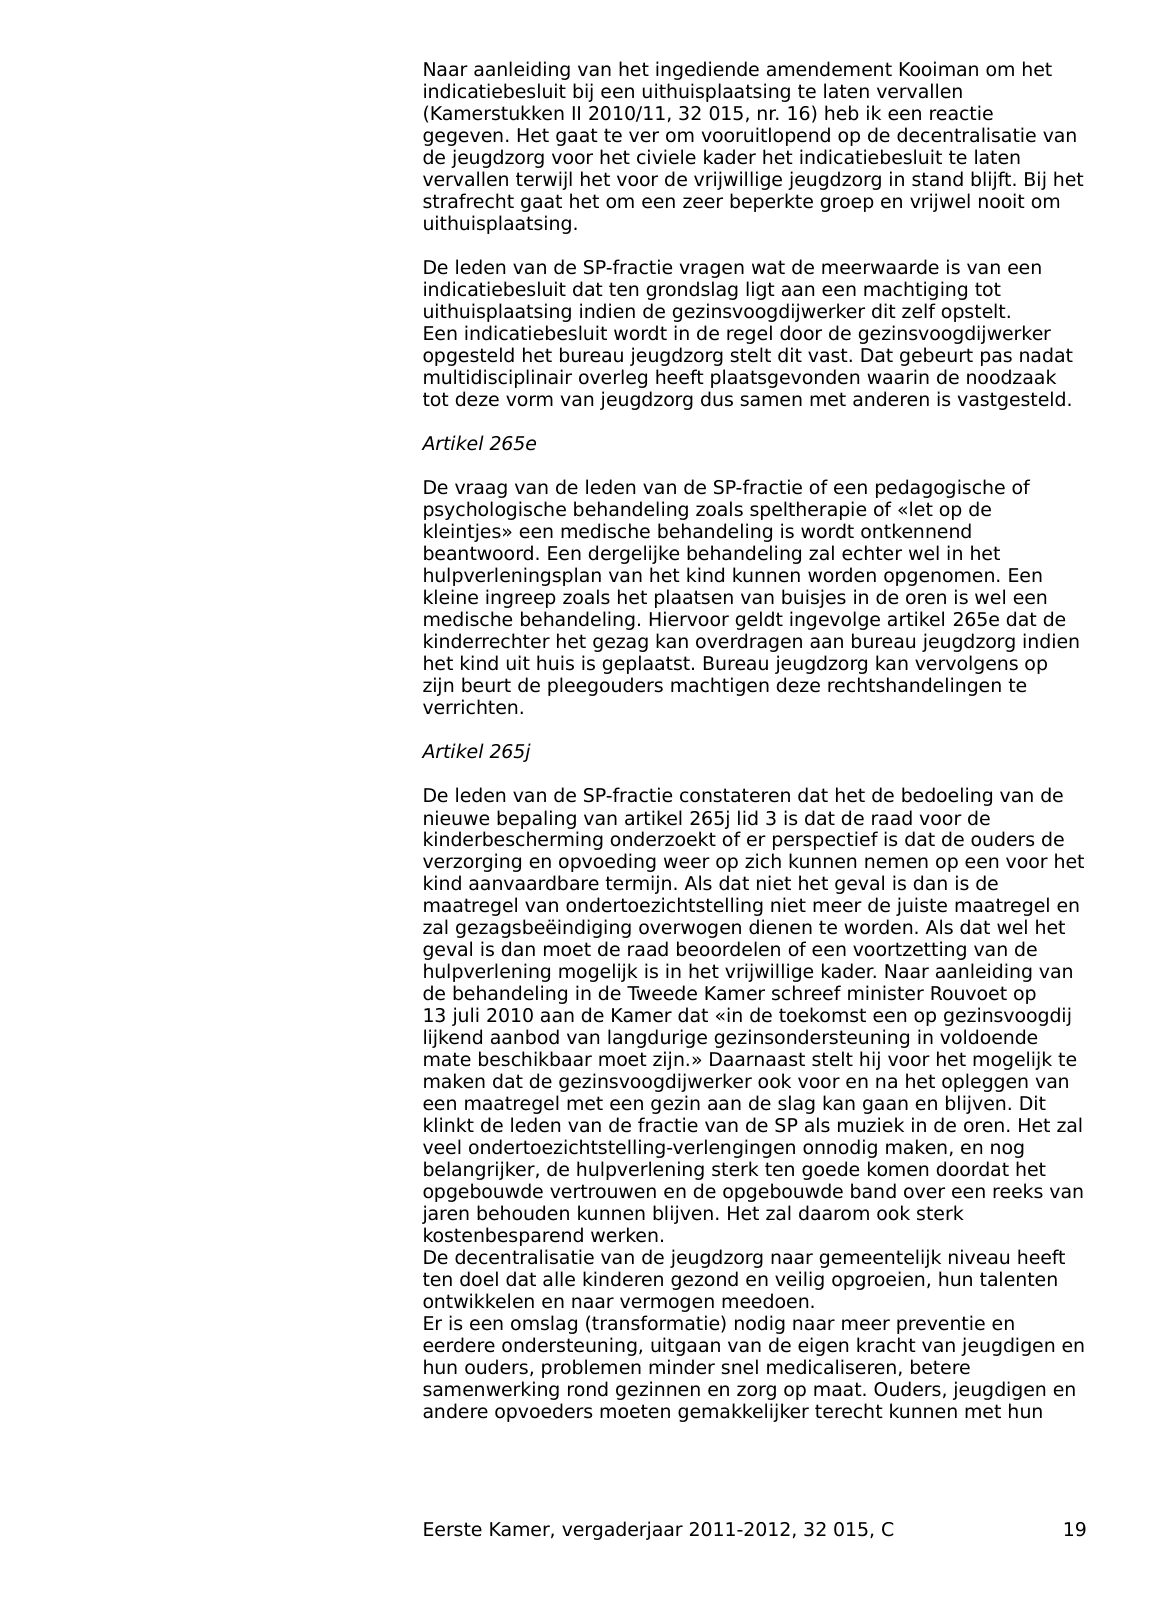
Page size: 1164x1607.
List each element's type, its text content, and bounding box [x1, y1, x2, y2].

text De decentralisatie van de jeugdzorg naar gemeentelijk niveau heeft ten doel dat alle kinderen gezond en veilig opgroeien, hun talenten ontwikkelen en naar vermogen meedoen. [422, 1247, 1087, 1313]
text De leden van de SP-fractie constateren dat het de bedoeling van de nieuwe bepaling van artikel 265j lid 3 is dat de raad voor de kinderbescherming onderzoekt of er perspectief is dat de ouders de verzorging en opvoeding weer op zich kunnen nemen op een voor het kind aanvaardbare termijn. Als dat niet het geval is dan is de maatregel van ondertoezichtstelling niet meer de juiste maatregel en zal gezagsbeëindiging overwogen dienen te worden. Als dat wel het geval is dan moet de raad beoordelen of een voortzetting van de hulpverlening mogelijk is in het vrijwillige kader. Naar aanleiding van de behandeling in de Tweede Kamer schreef minister Rouvoet op 13 juli 2010 aan de Kamer dat «in de toekomst een op gezinsvoogdij lijkend aanbod van langdurige gezinsondersteuning in voldoende mate beschikbaar moet zijn.» Daarnaast stelt hij voor het mogelijk te maken dat de gezinsvoogdijwerker ook voor en na het opleggen van een maatregel met een gezin aan de slag kan gaan en blijven. Dit klinkt de leden van de fractie van de SP als muziek in de oren. Het zal veel ondertoezichtstelling-verlengingen onnodig maken, en nog belangrijker, de hulpverlening sterk ten goede komen doordat het opgebouwde vertrouwen en de opgebouwde band over een reeks van jaren behouden kunnen blijven. Het zal daarom ook sterk kostenbesparend werken. [422, 785, 1087, 1247]
text De leden van de SP-fractie vragen wat de meerwaarde is van een indicatiebesluit dat ten grondslag ligt aan een machtiging tot uithuisplaatsing indien de gezinsvoogdijwerker dit zelf opstelt. [422, 257, 1087, 323]
subtitle Artikel 265j [422, 741, 1087, 763]
text Naar aanleiding van het ingediende amendement Kooiman om het indicatiebesluit bij een uithuisplaatsing te laten vervallen (Kamerstukken II 2010/11, 32 015, nr. 16) heb ik een reactie gegeven. Het gaat te ver om vooruitlopend op de decentralisatie van de jeugdzorg voor het civiele kader het indicatiebesluit te laten vervallen terwijl het voor de vrijwillige jeugdzorg in stand blijft. Bij het strafrecht gaat het om een zeer beperkte groep en vrijwel nooit om uithuisplaatsing. [422, 59, 1087, 235]
text Er is een omslag (transformatie) nodig naar meer preventie en eerdere ondersteuning, uitgaan van de eigen kracht van jeugdigen en hun ouders, problemen minder snel medicaliseren, betere samenwerking rond gezinnen en zorg op maat. Ouders, jeugdigen en andere opvoeders moeten gemakkelijker terecht kunnen met hun [422, 1313, 1087, 1423]
text De vraag van de leden van de SP-fractie of een pedagogische of psychologische behandeling zoals speltherapie of «let op de kleintjes» een medische behandeling is wordt ontkennend beantwoord. Een dergelijke behandeling zal echter wel in het hulpverleningsplan van het kind kunnen worden opgenomen. Een kleine ingreep zoals het plaatsen van buisjes in de oren is wel een medische behandeling. Hiervoor geldt ingevolge artikel 265e dat de kinderrechter het gezag kan overdragen aan bureau jeugdzorg indien het kind uit huis is geplaatst. Bureau jeugdzorg kan vervolgens op zijn beurt de pleegouders machtigen deze rechtshandelingen te verrichten. [422, 477, 1087, 719]
text Een indicatiebesluit wordt in de regel door de gezinsvoogdijwerker opgesteld het bureau jeugdzorg stelt dit vast. Dat gebeurt pas nadat multidisciplinair overleg heeft plaatsgevonden waarin de noodzaak tot deze vorm van jeugdzorg dus samen met anderen is vastgesteld. [422, 323, 1087, 411]
subtitle Artikel 265e [422, 433, 1087, 455]
